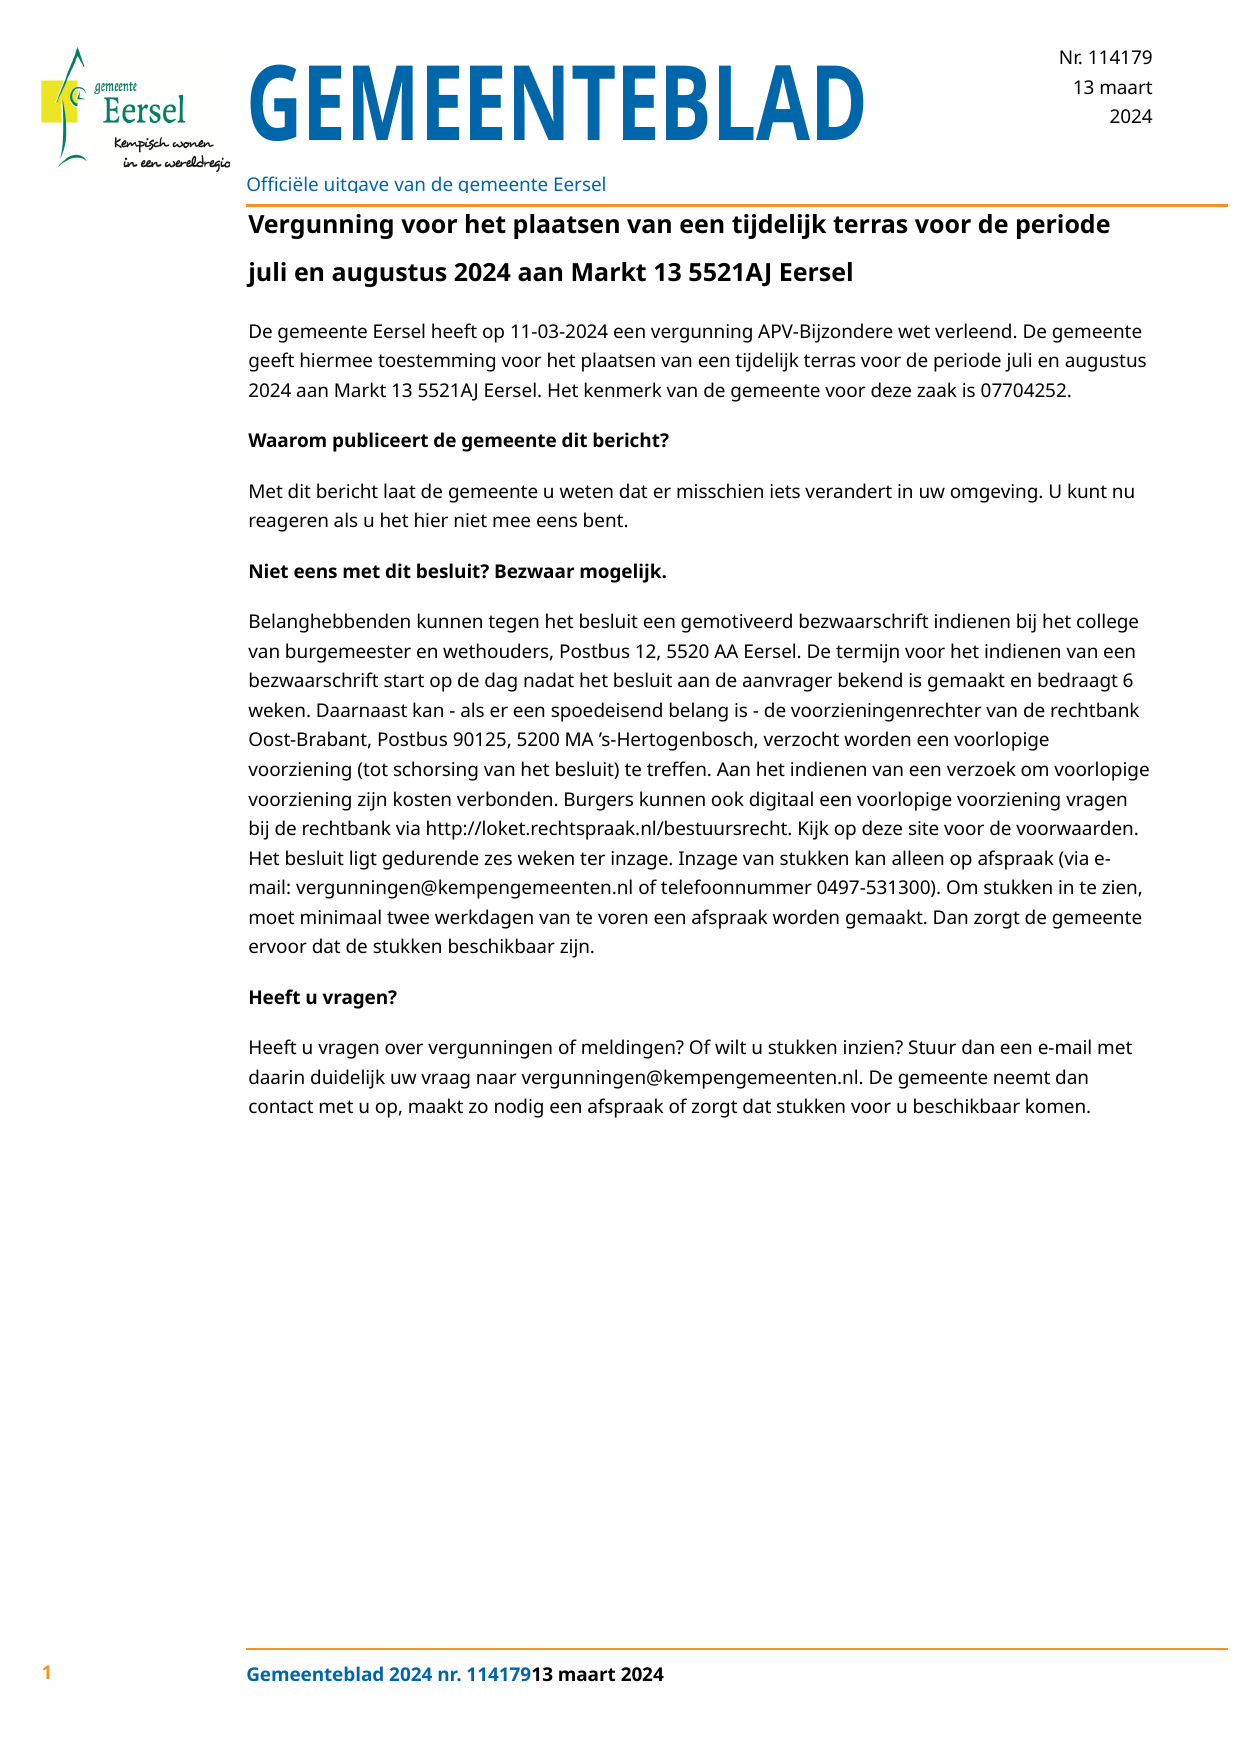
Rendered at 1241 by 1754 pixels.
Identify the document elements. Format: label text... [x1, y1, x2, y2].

text Niet eens met dit besluit? Bezwaar mogelijk. [248, 558, 1152, 584]
text Heeft u vragen? [248, 984, 1152, 1010]
text Heeft u vragen over vergunningen of meldingen? Of wilt u stukken inzien? Stuur dan een e-mail met daarin duidelijk uw vraag naar vergunningen@kempengemeenten.nl. De gemeente neemt dan contact met u op, maakt zo nodig een afspraak of zorgt dat stukken voor u beschikbaar komen. [248, 1034, 1152, 1119]
text Vergunning voor het plaatsen van een tijdelijk terras voor de periode juli en augustus 2024 aan Markt 13 5521AJ Eersel [248, 207, 1152, 288]
text Waarom publiceert de gemeente dit bericht? [248, 427, 1152, 453]
picture [41, 47, 231, 172]
text De gemeente Eersel heeft op 11-03-2024 een vergunning APV-Bijzondere wet verleend. De gemeente geeft hiermee toestemming voor het plaatsen van een tijdelijk terras voor de periode juli en augustus 2024 aan Markt 13 5521AJ Eersel. Het kenmerk van de gemeente voor deze zaak is 07704252. [248, 318, 1152, 403]
text Met dit bericht laat de gemeente u weten dat er misschien iets verandert in uw omgeving. U kunt nu reageren als u het hier niet mee eens bent. [248, 478, 1152, 533]
text Belanghebbenden kunnen tegen het besluit een gemotiveerd bezwaarschrift indienen bij het college van burgemeester en wethouders, Postbus 12, 5520 AA Eersel. De termijn voor het indienen van een bezwaarschrift start op de dag nadat het besluit aan de aanvrager bekend is gemaakt en bedraagt 6 weken. Daarnaast kan - als er een spoedeisend belang is - de voorzieningenrechter van de rechtbank Oost-Brabant, Postbus 90125, 5200 MA ’s-Hertogenbosch, verzocht worden een voorlopige voorziening (tot schorsing van het besluit) te treffen. Aan het indienen van een verzoek om voorlopige voorziening zijn kosten verbonden. Burgers kunnen ook digitaal een voorlopige voorziening vragen bij de rechtbank via http://loket.rechtspraak.nl/bestuursrecht. Kijk op deze site voor de voorwaarden. Het besluit ligt gedurende zes weken ter inzage. Inzage van stukken kan alleen op afspraak (via e-mail: vergunningen@kempengemeenten.nl of telefoonnummer 0497-531300). Om stukken in te zien, moet minimaal twee werkdagen van te voren een afspraak worden gemaakt. Dan zorgt de gemeente ervoor dat de stukken beschikbaar zijn. [248, 608, 1152, 959]
